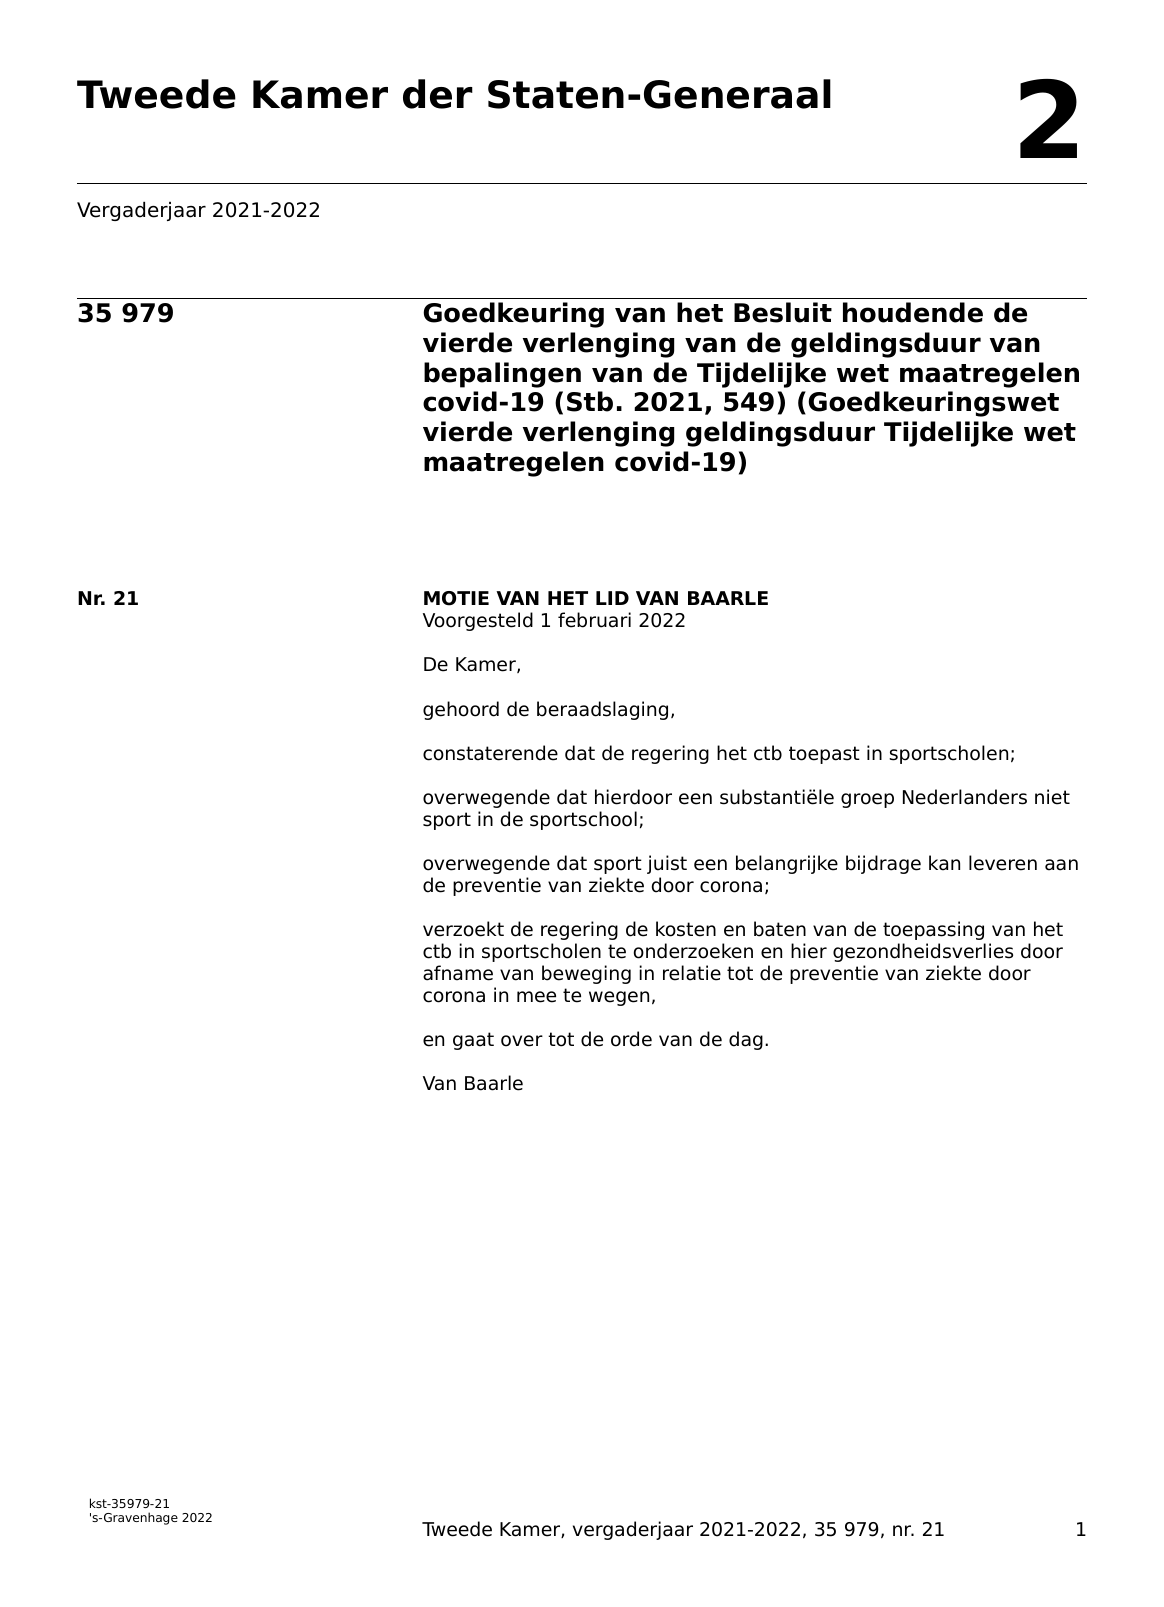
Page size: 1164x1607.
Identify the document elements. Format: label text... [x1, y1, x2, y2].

subtitle Nr. 21 MOTIE VAN HET LID VAN BAARLE [77, 588, 1087, 610]
text De Kamer, [422, 654, 1087, 676]
text overwegende dat sport juist een belangrijke bijdrage kan leveren aan de preventie van ziekte door corona; [422, 853, 1087, 897]
text gehoord de beraadslaging, [422, 698, 1087, 720]
text verzoekt de regering de kosten en baten van de toepassing van het ctb in sportscholen te onderzoeken en hier gezondheidsverlies door afname van beweging in relatie tot de preventie van ziekte door corona in mee te wegen, [422, 919, 1087, 1007]
text Van Baarle [422, 1073, 1087, 1095]
text 's-Gravenhage 2022 [88, 1511, 323, 1525]
text Voorgesteld 1 februari 2022 [422, 610, 1087, 632]
table_header Tweede Kamer der Staten-Generaal [77, 59, 886, 183]
subtitle 35 979 Goedkeuring van het Besluit houdende de vierde verlenging van de geldingsduur van bepalingen van de Tijdelijke wet maatregelen covid-19 (Stb. 2021, 549) (Goedkeuringswet vierde verlenging geldingsduur Tijdelijke wet maatregelen covid-19) [77, 299, 1087, 477]
text en gaat over tot de orde van de dag. [422, 1029, 1087, 1051]
text overwegende dat hierdoor een substantiële groep Nederlanders niet sport in de sportschool; [422, 787, 1087, 831]
text constaterende dat de regering het ctb toepast in sportscholen; [422, 743, 1087, 764]
table_cell Vergaderjaar 2021-2022 [77, 184, 1087, 298]
text kst-35979-21 [88, 1497, 323, 1511]
table_header 2 [886, 59, 1087, 183]
